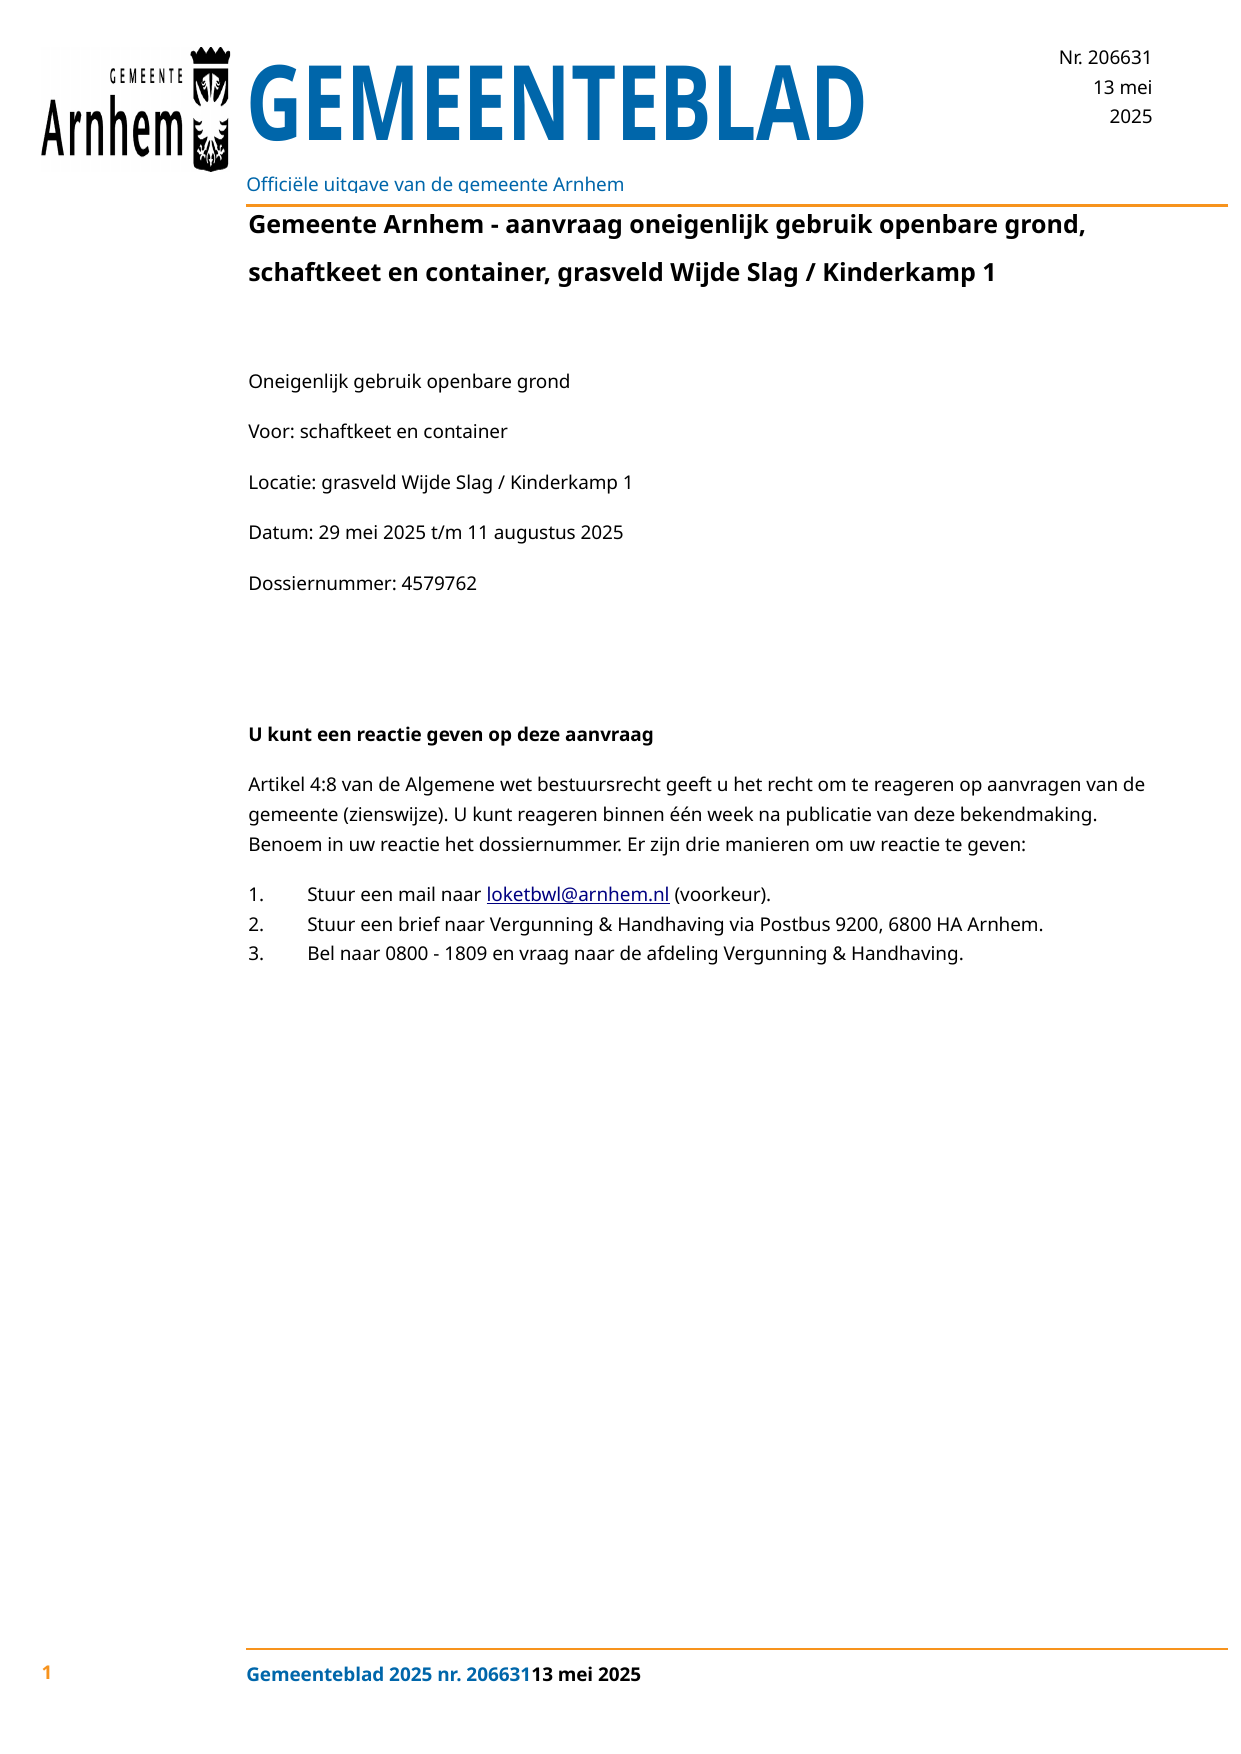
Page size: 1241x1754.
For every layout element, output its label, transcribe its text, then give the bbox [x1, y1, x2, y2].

text Gemeente Arnhem - aanvraag oneigenlijk gebruik openbare grond, schaftkeet en container, grasveld Wijde Slag / Kinderkamp 1 [248, 207, 1152, 288]
text Datum: 29 mei 2025 t/m 11 augustus 2025 [248, 519, 1152, 545]
picture [41, 47, 231, 172]
text U kunt een reactie geven op deze aanvraag [248, 721, 1152, 747]
text Artikel 4:8 van de Algemene wet bestuursrecht geeft u het recht om te reageren op aanvragen van de gemeente (zienswijze). U kunt reageren binnen één week na publicatie van deze bekendmaking. Benoem in uw reactie het dossiernummer. Er zijn drie manieren om uw reactie te geven: [248, 772, 1152, 857]
list Bel naar 0800 - 1809 en vraag naar de afdeling Vergunning & Handhaving. [248, 940, 1152, 966]
text Dossiernummer: 4579762 [248, 570, 1152, 596]
list Stuur een mail naar loketbwl@arnhem.nl (voorkeur). [248, 881, 1152, 907]
text Locatie: grasveld Wijde Slag / Kinderkamp 1 [248, 469, 1152, 495]
list Stuur een brief naar Vergunning & Handhaving via Postbus 9200, 6800 HA Arnhem. [248, 911, 1152, 937]
text Oneigenlijk gebruik openbare grond [248, 368, 1152, 394]
text Voor: schaftkeet en container [248, 419, 1152, 444]
